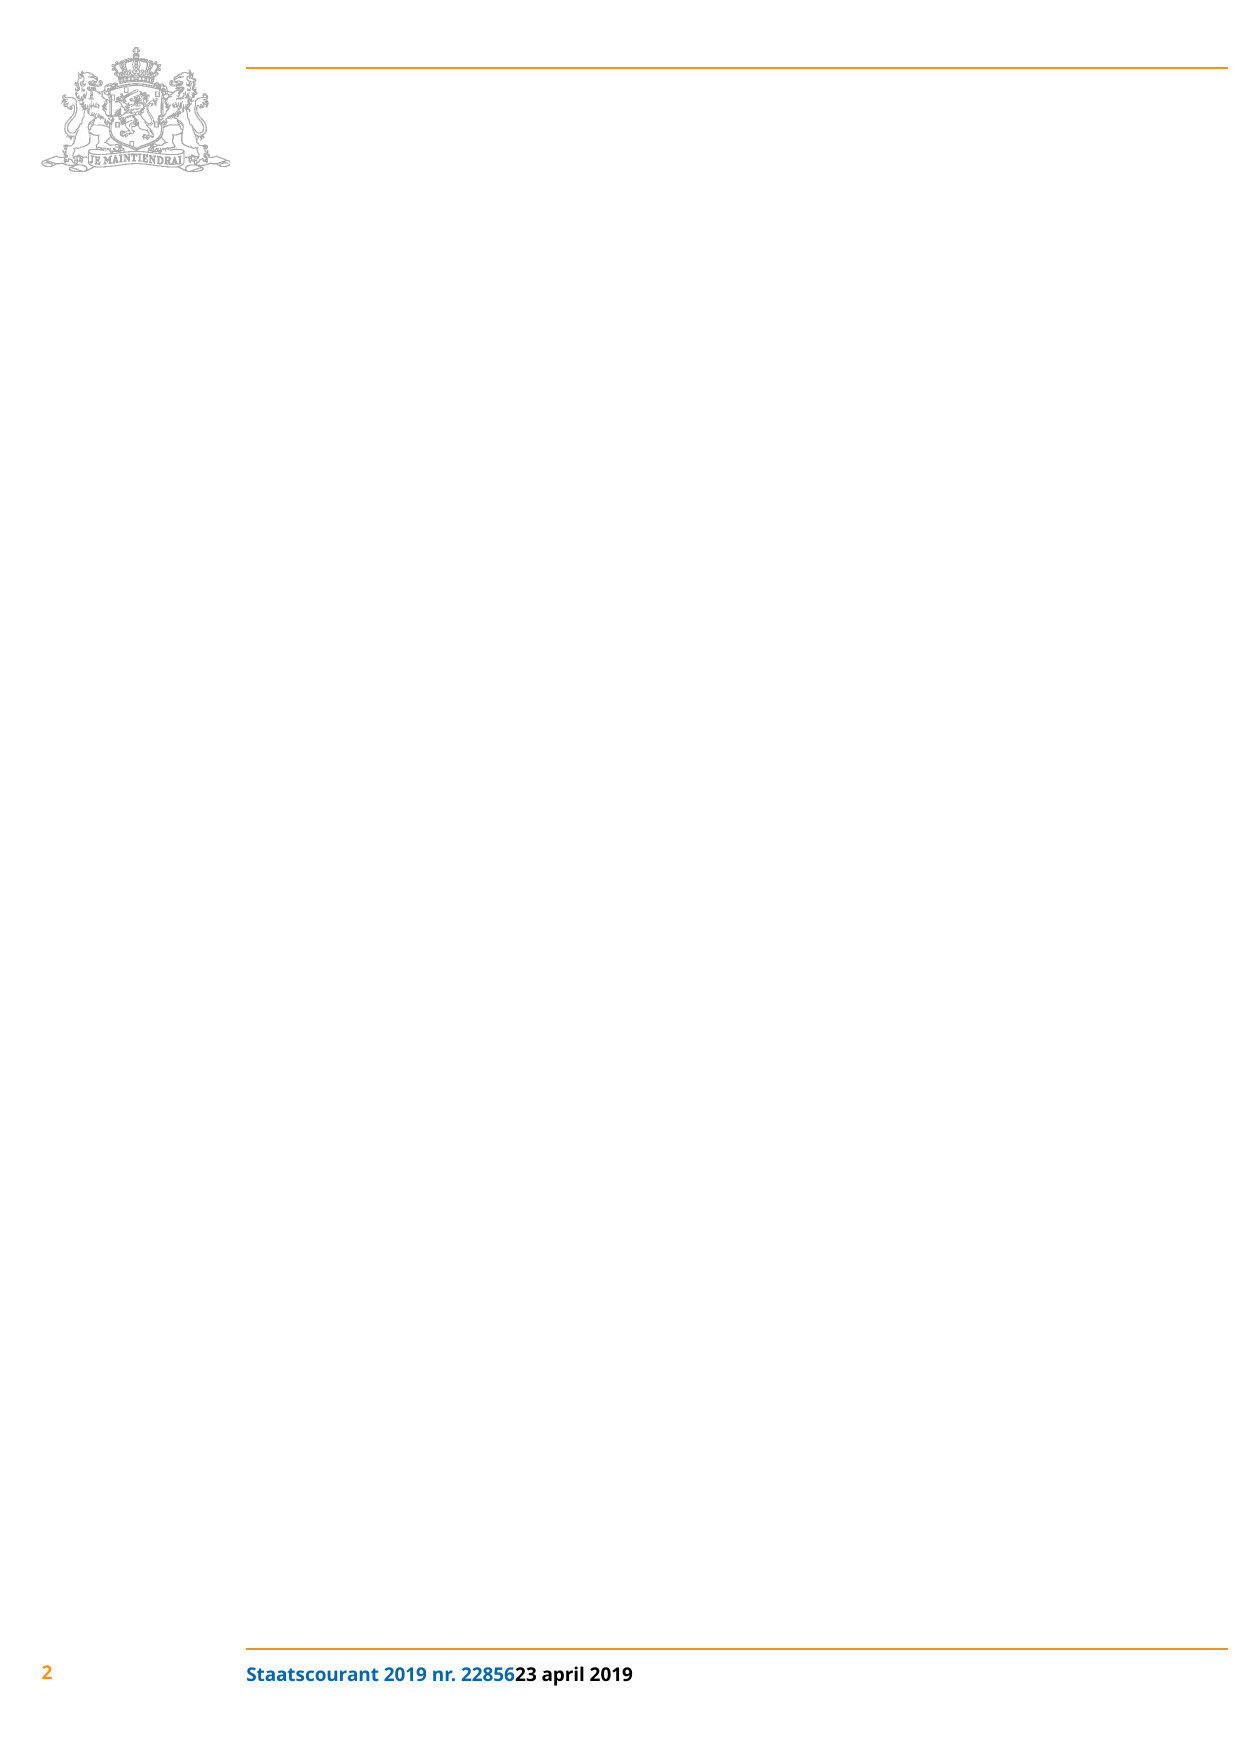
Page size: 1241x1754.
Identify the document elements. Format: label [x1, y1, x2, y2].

picture [41, 47, 231, 172]
